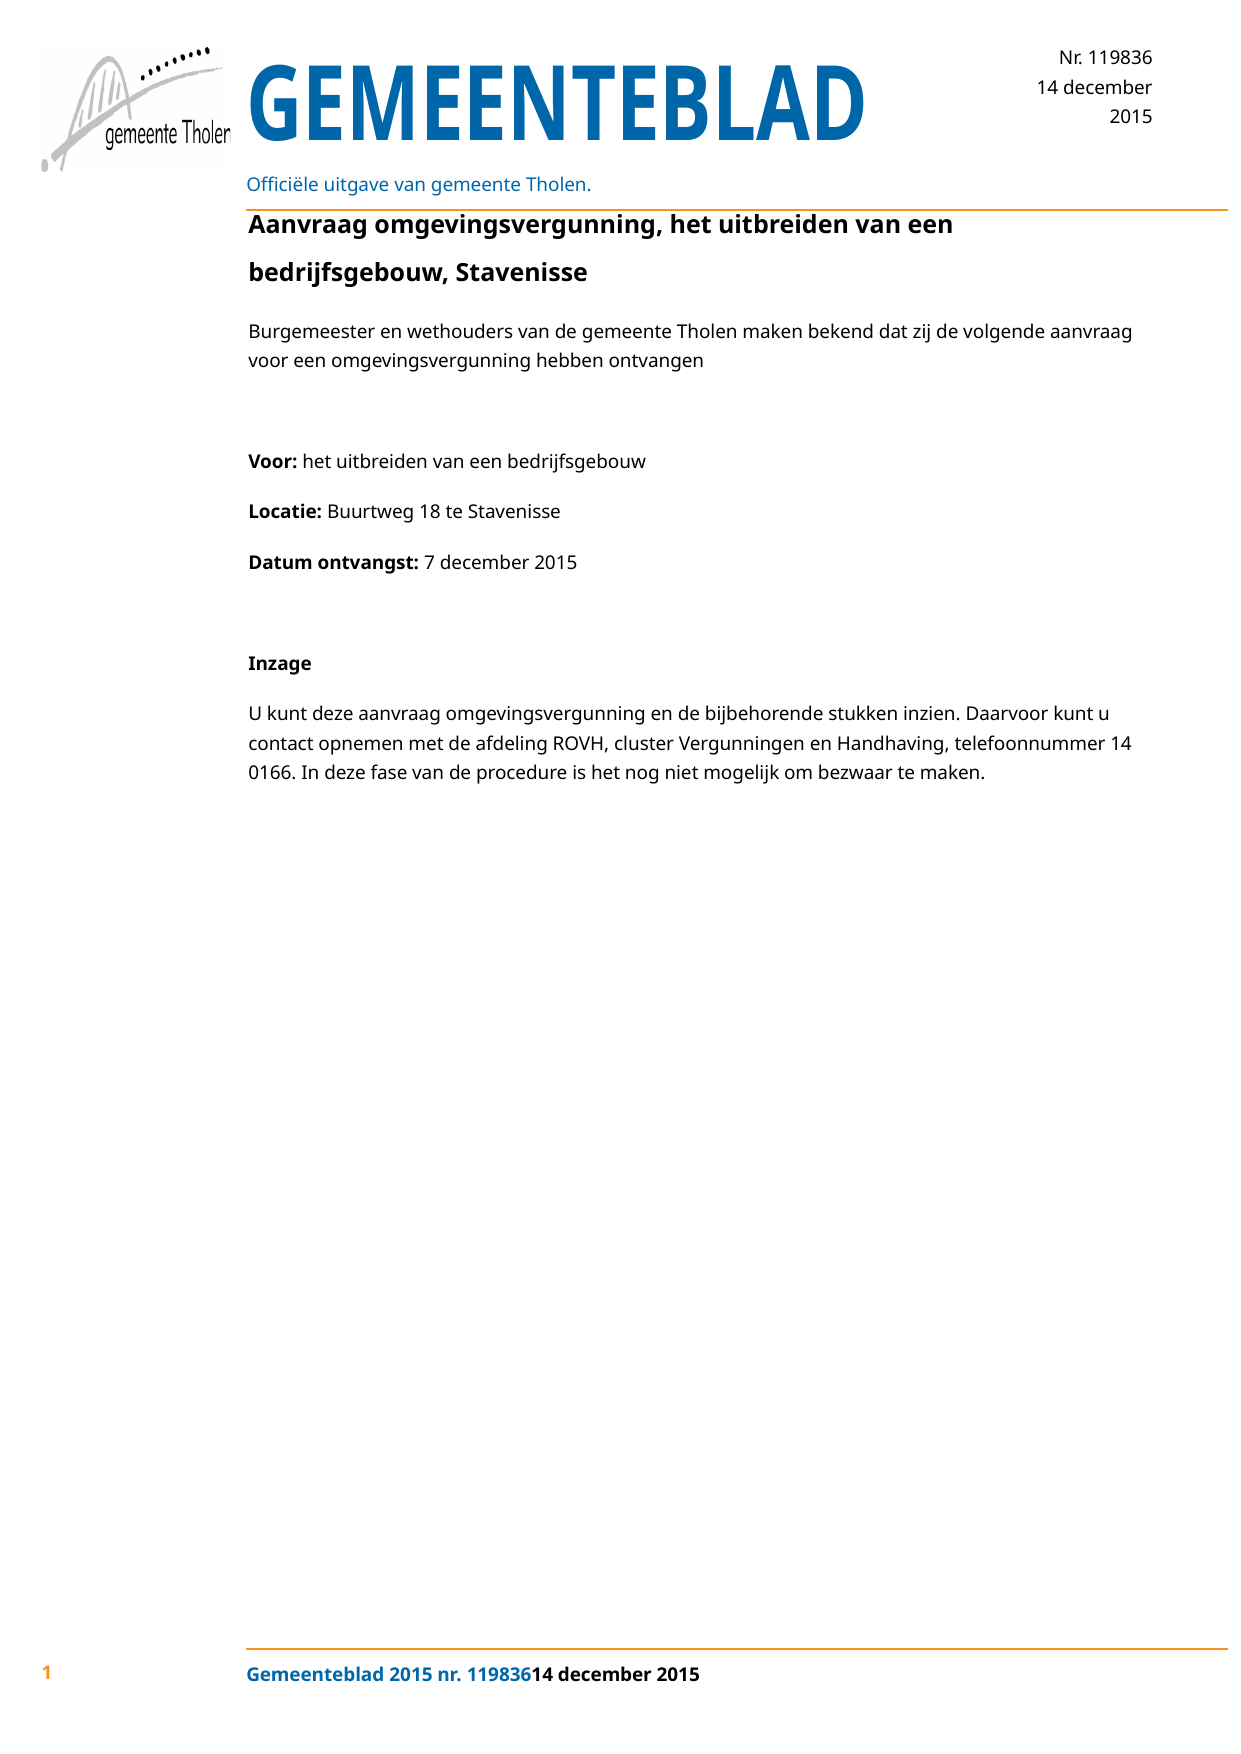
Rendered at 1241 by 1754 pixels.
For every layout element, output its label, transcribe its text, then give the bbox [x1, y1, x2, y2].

text Inzage [248, 650, 1152, 676]
text Aanvraag omgevingsvergunning, het uitbreiden van een bedrijfsgebouw, Stavenisse [248, 211, 1152, 288]
text Voor: het uitbreiden van een bedrijfsgebouw [248, 448, 1152, 474]
picture [41, 47, 231, 172]
text Datum ontvangst: 7 december 2015 [248, 549, 1152, 575]
text U kunt deze aanvraag omgevingsvergunning en de bijbehorende stukken inzien. Daarvoor kunt u contact opnemen met de afdeling ROVH, cluster Vergunningen en Handhaving, telefoonnummer 14 0166. In deze fase van de procedure is het nog niet mogelijk om bezwaar te maken. [248, 700, 1152, 785]
text Burgemeester en wethouders van de gemeente Tholen maken bekend dat zij de volgende aanvraag voor een omgevingsvergunning hebben ontvangen [248, 318, 1152, 373]
text Locatie: Buurtweg 18 te Stavenisse [248, 499, 1152, 524]
